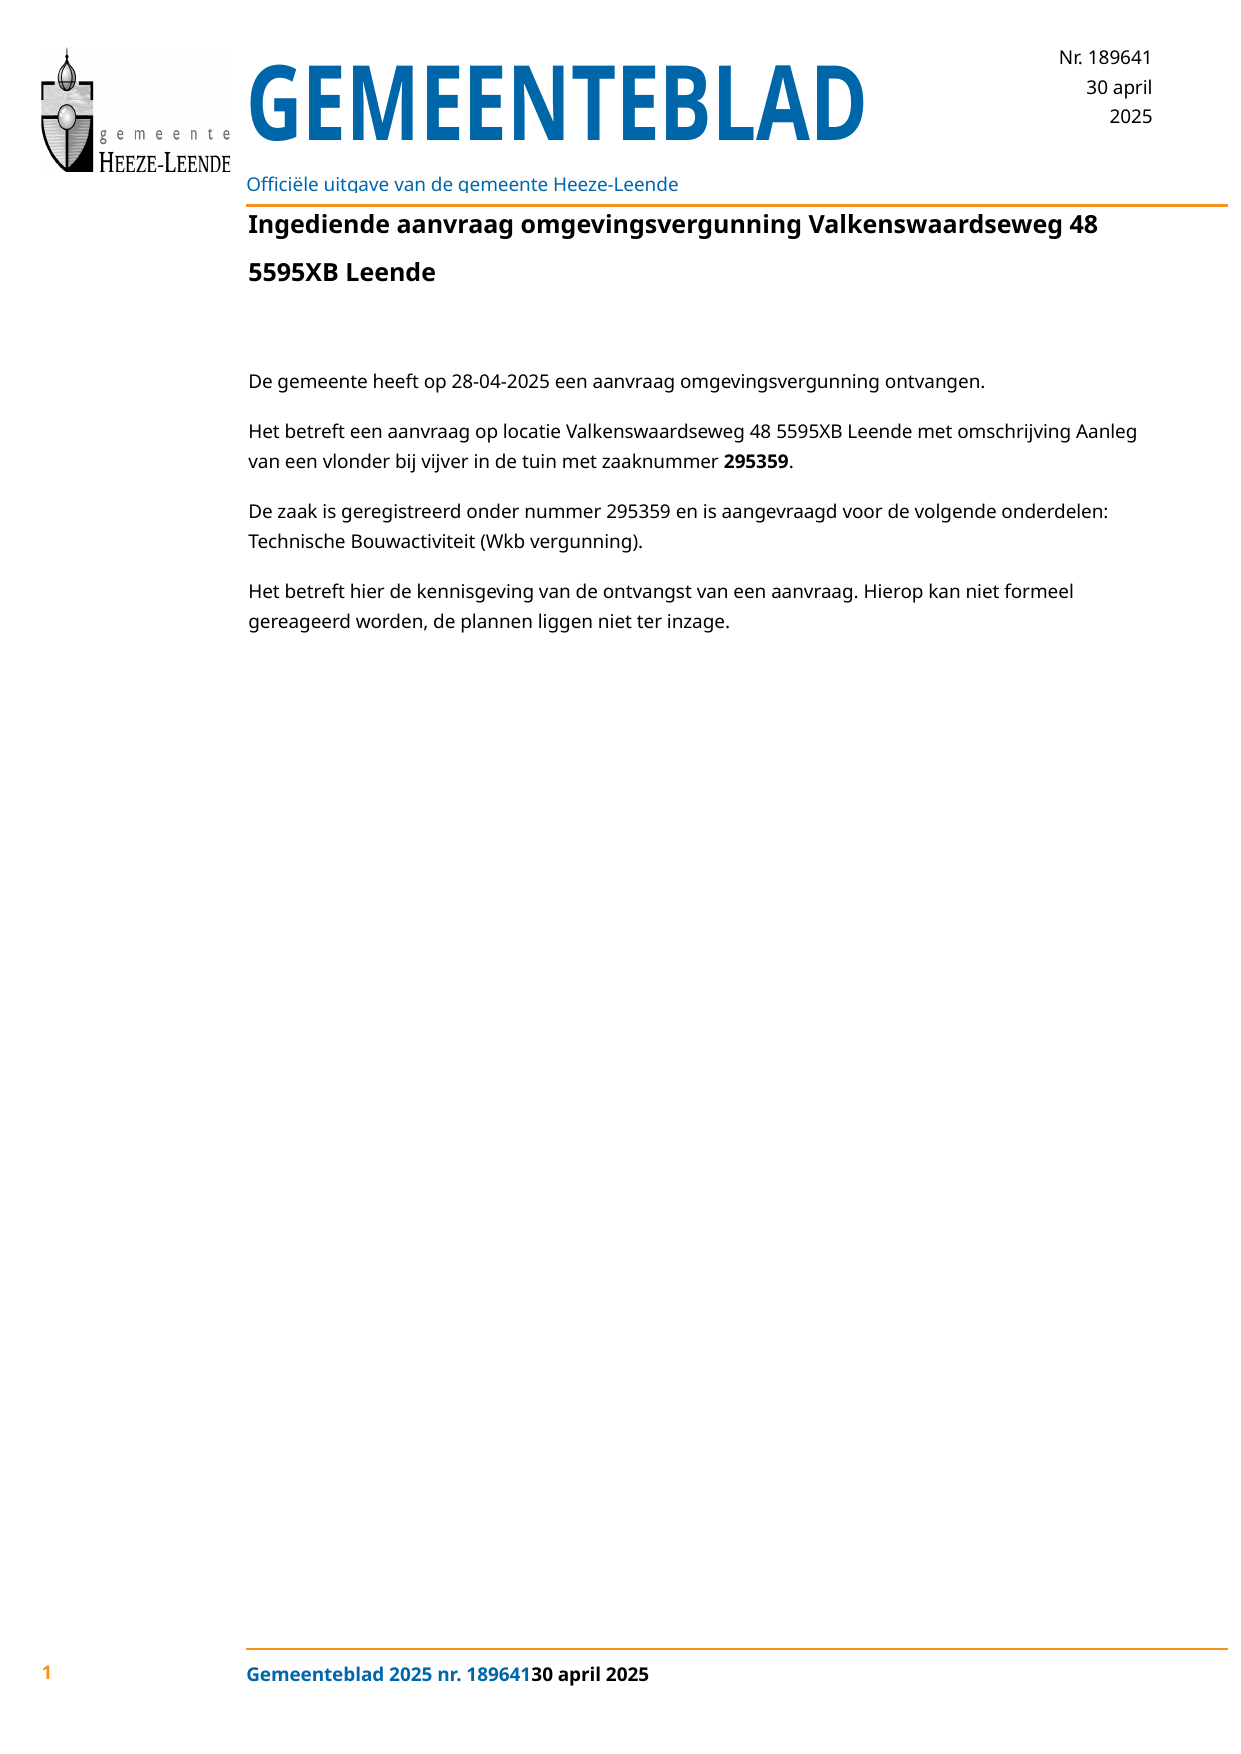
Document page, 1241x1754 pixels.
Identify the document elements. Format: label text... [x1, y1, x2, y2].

picture [41, 47, 231, 172]
text De zaak is geregistreerd onder nummer 295359 en is aangevraagd voor de volgende onderdelen: Technische Bouwactiviteit (Wkb vergunning). [248, 499, 1152, 554]
text Ingediende aanvraag omgevingsvergunning Valkenswaardseweg 48 5595XB Leende [248, 207, 1152, 288]
text De gemeente heeft op 28-04-2025 een aanvraag omgevingsvergunning ontvangen. [248, 368, 1152, 394]
text Het betreft hier de kennisgeving van de ontvangst van een aanvraag. Hierop kan niet formeel gereageerd worden, de plannen liggen niet ter inzage. [248, 579, 1152, 634]
text Het betreft een aanvraag op locatie Valkenswaardseweg 48 5595XB Leende met omschrijving Aanleg van een vlonder bij vijver in de tuin met zaaknummer 295359. [248, 419, 1152, 474]
